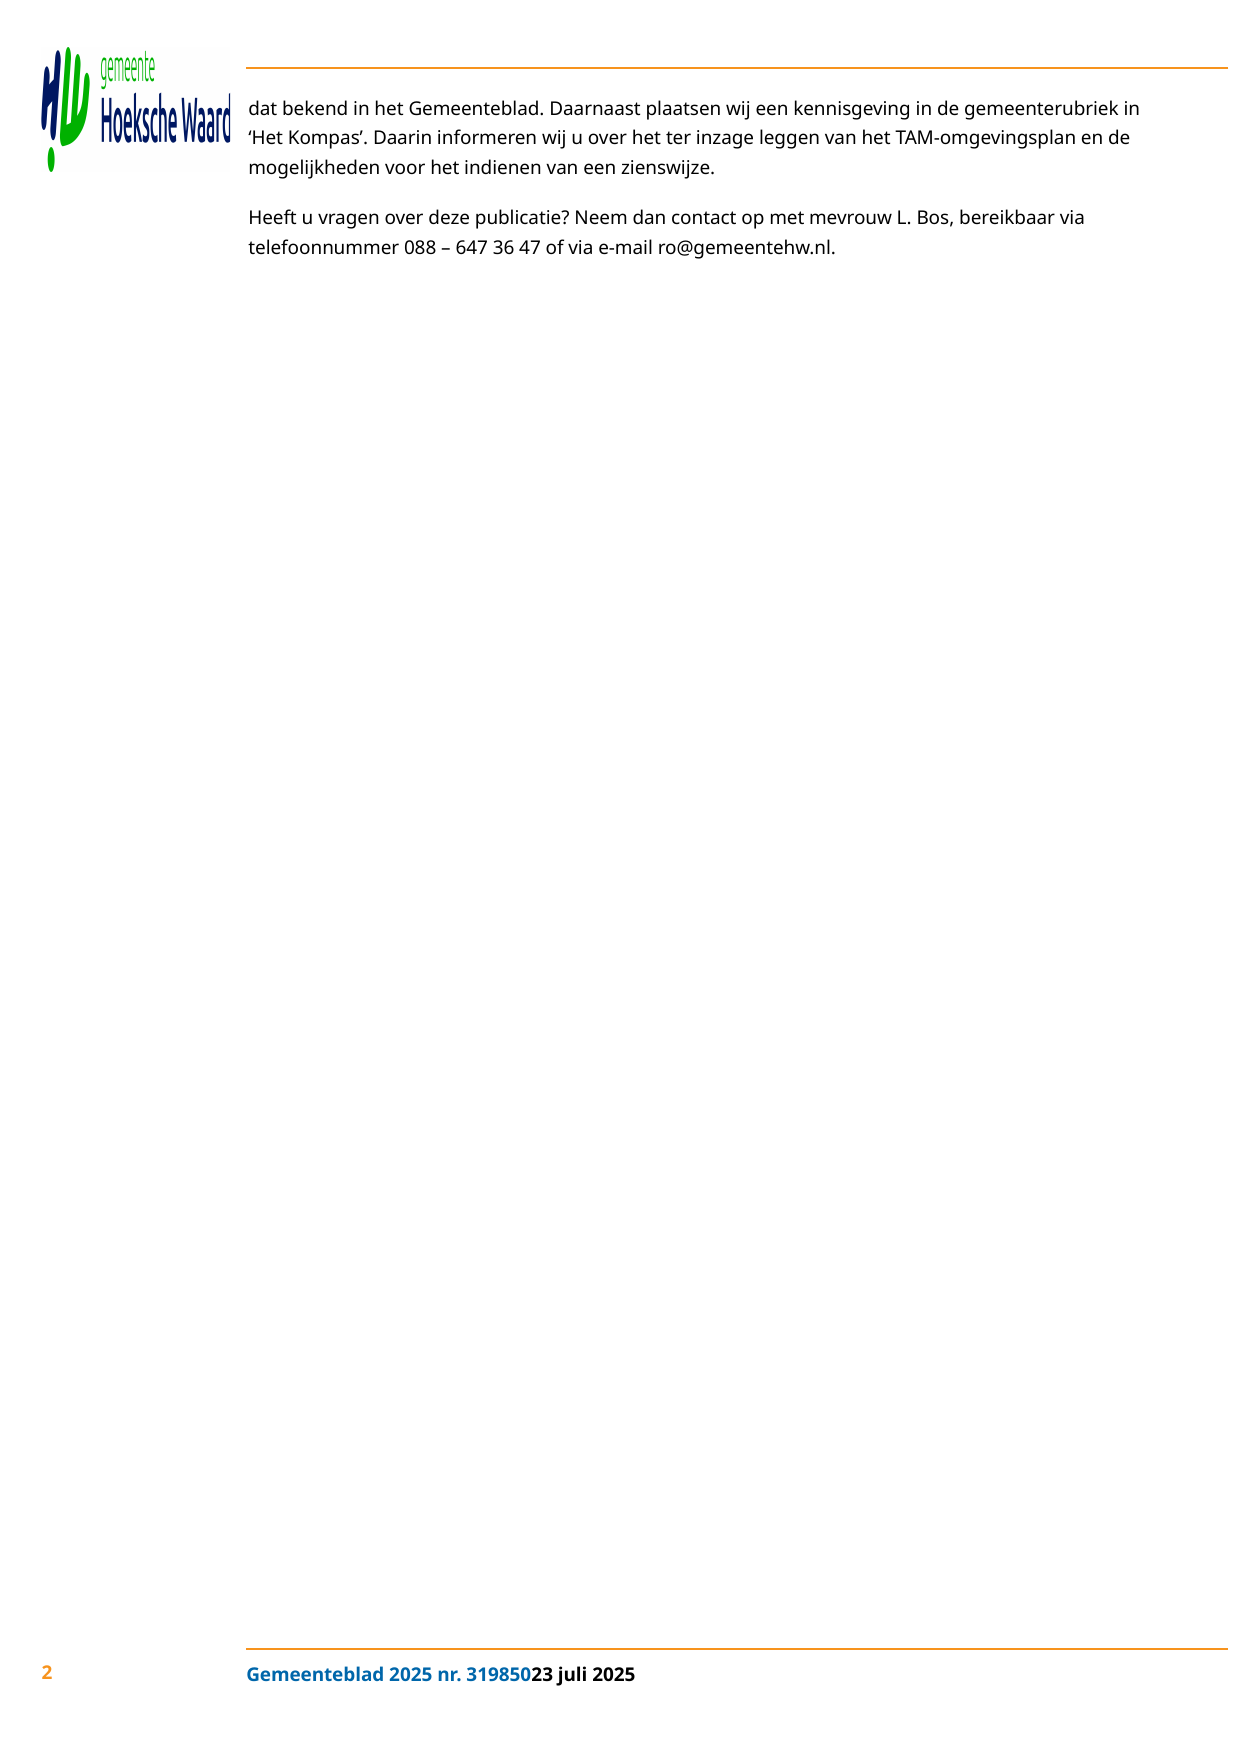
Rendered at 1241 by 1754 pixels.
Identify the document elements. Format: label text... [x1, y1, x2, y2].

text Heeft u vragen over deze publicatie? Neem dan contact op met mevrouw L. Bos, bereikbaar via telefoonnummer 088 – 647 36 47 of via e-mail ro@gemeentehw.nl. [248, 204, 1152, 260]
text dat bekend in het Gemeenteblad. Daarnaast plaatsen wij een kennisgeving in de gemeenterubriek in ‘Het Kompas’. Daarin informeren wij u over het ter inzage leggen van het TAM-omgevingsplan en de mogelijkheden voor het indienen van een zienswijze. [248, 95, 1152, 180]
picture [41, 47, 231, 172]
